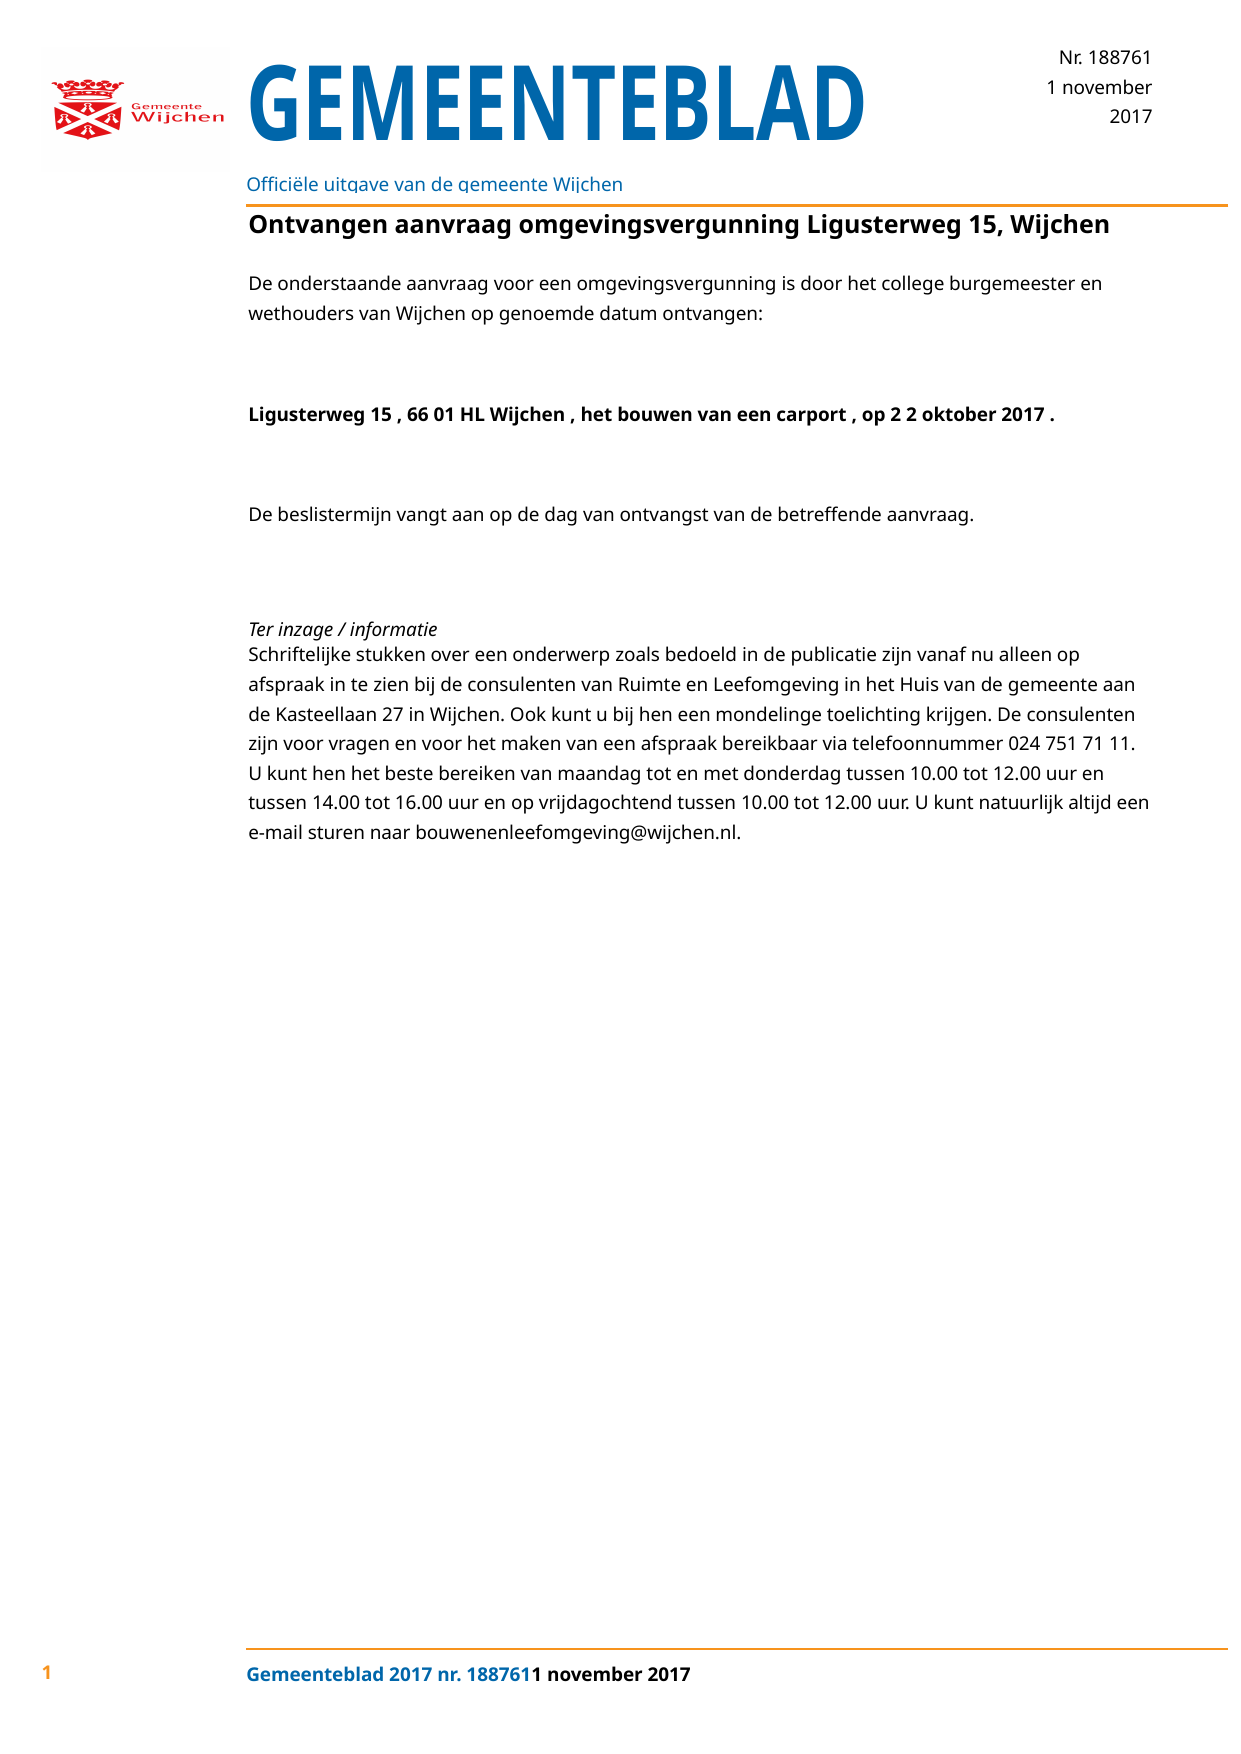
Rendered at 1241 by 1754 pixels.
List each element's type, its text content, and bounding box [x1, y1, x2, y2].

text Ter inzage / informatie [248, 616, 1152, 642]
text Ligusterweg 15 , 66 01 HL Wijchen , het bouwen van een carport , op 2 2 oktober 2017 . [248, 401, 1152, 426]
text De beslistermijn vangt aan op de dag van ontvangst van de betreffende aanvraag. [248, 502, 1152, 527]
text Schriftelijke stukken over een onderwerp zoals bedoeld in de publicatie zijn vanaf nu alleen op afspraak in te zien bij de consulenten van Ruimte en Leefomgeving in het Huis van de gemeente aan de Kasteellaan 27 in Wijchen. Ook kunt u bij hen een mondelinge toelichting krijgen. De consulenten zijn voor vragen en voor het maken van een afspraak bereikbaar via telefoonnummer 024 751 71 11. U kunt hen het beste bereiken van maandag tot en met donderdag tussen 10.00 tot 12.00 uur en tussen 14.00 tot 16.00 uur en op vrijdagochtend tussen 10.00 tot 12.00 uur. U kunt natuurlijk altijd een e-mail sturen naar bouwenenleefomgeving@wijchen.nl. [248, 642, 1152, 845]
text De onderstaande aanvraag voor een omgevingsvergunning is door het college burgemeester en wethouders van Wijchen op genoemde datum ontvangen: [248, 270, 1152, 326]
picture [41, 47, 231, 172]
text Ontvangen aanvraag omgevingsvergunning Ligusterweg 15, Wijchen [248, 207, 1152, 241]
